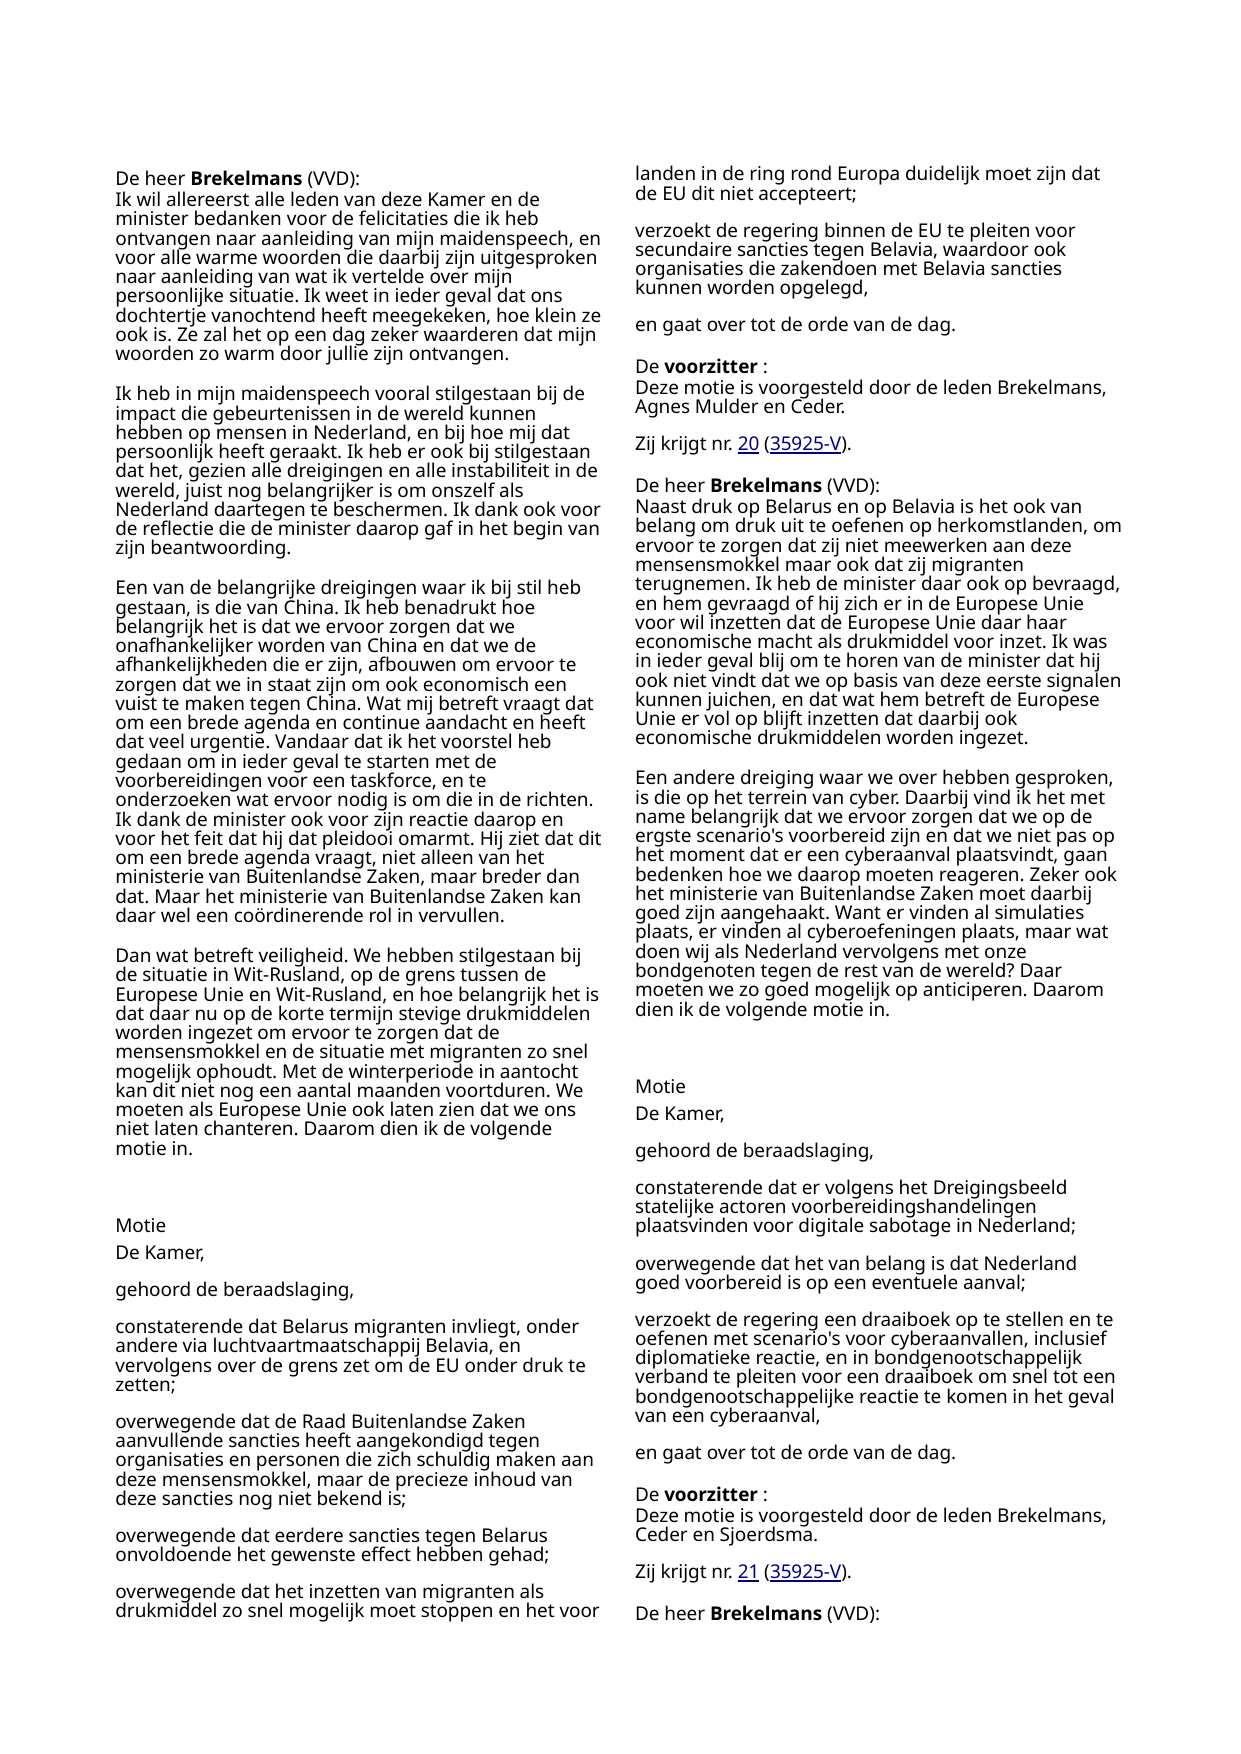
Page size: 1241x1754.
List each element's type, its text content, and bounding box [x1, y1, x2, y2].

text Ik wil allereerst alle leden van deze Kamer en de minister bedanken voor de felicitaties die ik heb ontvangen naar aanleiding van mijn maidenspeech, en voor alle warme woorden die daarbij zijn uitgesproken naar aanleiding van wat ik vertelde over mijn persoonlijke situatie. Ik weet in ieder geval dat ons dochtertje vanochtend heeft meegekeken, hoe klein ze ook is. Ze zal het op een dag zeker waarderen dat mijn woorden zo warm door jullie zijn ontvangen. [115, 191, 605, 364]
text overwegende dat de Raad Buitenlandse Zaken aanvullende sancties heeft aangekondigd tegen organisaties en personen die zich schuldig maken aan deze mensensmokkel, maar de precieze inhoud van deze sancties nog niet bekend is; [115, 1413, 605, 1509]
text gehoord de beraadslaging, [115, 1281, 605, 1300]
text Deze motie is voorgesteld door de leden Brekelmans, Ceder en Sjoerdsma. [635, 1507, 1125, 1545]
text De voorzitter : [635, 1481, 1125, 1507]
text Zij krijgt nr. 20 (35925-V). [635, 435, 1125, 454]
text overwegende dat het inzetten van migranten als drukmiddel zo snel mogelijk moet stoppen en het voor [115, 1583, 605, 1622]
text Ik heb in mijn maidenspeech vooral stilgestaan bij de impact die gebeurtenissen in de wereld kunnen hebben op mensen in Nederland, en bij hoe mij dat persoonlijk heeft geraakt. Ik heb er ook bij stilgestaan dat het, gezien alle dreigingen en alle instabiliteit in de wereld, juist nog belangrijker is om onszelf als Nederland daartegen te beschermen. Ik dank ook voor de reflectie die de minister daarop gaf in het begin van zijn beantwoording. [115, 385, 605, 559]
text Motie [115, 1212, 605, 1238]
text overwegende dat het van belang is dat Nederland goed voorbereid is op een eventuele aanval; [635, 1254, 1125, 1293]
text De Kamer, [635, 1105, 1125, 1124]
text en gaat over tot de orde van de dag. [635, 316, 1125, 336]
text Een van de belangrijke dreigingen waar ik bij stil heb gestaan, is die van China. Ik heb benadrukt hoe belangrijk het is dat we ervoor zorgen dat we onafhankelijker worden van China en dat we de afhankelijkheden die er zijn, afbouwen om ervoor te zorgen dat we in staat zijn om ook economisch een vuist te maken tegen China. Wat mij betreft vraagt dat om een brede agenda en continue aandacht en heeft dat veel urgentie. Vandaar dat ik het voorstel heb gedaan om in ieder geval te starten met de voorbereidingen voor een taskforce, en te onderzoeken wat ervoor nodig is om die in de richten. Ik dank de minister ook voor zijn reactie daarop en voor het feit dat hij dat pleidooi omarmt. Hij ziet dat dit om een brede agenda vraagt, niet alleen van het ministerie van Buitenlandse Zaken, maar breder dan dat. Maar het ministerie van Buitenlandse Zaken kan daar wel een coördinerende rol in vervullen. [115, 579, 605, 926]
text De voorzitter : [635, 353, 1125, 379]
text De heer Brekelmans (VVD): [635, 472, 1125, 498]
text Zij krijgt nr. 21 (35925-V). [635, 1563, 1125, 1582]
text verzoekt de regering binnen de EU te pleiten voor secundaire sancties tegen Belavia, waardoor ook organisaties die zakendoen met Belavia sancties kunnen worden opgelegd, [635, 222, 1125, 299]
text De Kamer, [115, 1244, 605, 1263]
text constaterende dat er volgens het Dreigingsbeeld statelijke actoren voorbereidingshandelingen plaatsvinden voor digitale sabotage in Nederland; [635, 1179, 1125, 1237]
text overwegende dat eerdere sancties tegen Belarus onvoldoende het gewenste effect hebben gehad; [115, 1527, 605, 1565]
text constaterende dat Belarus migranten invliegt, onder andere via luchtvaartmaatschappij Belavia, en vervolgens over de grens zet om de EU onder druk te zetten; [115, 1318, 605, 1395]
text landen in de ring rond Europa duidelijk moet zijn dat de EU dit niet accepteert; [635, 165, 1125, 204]
text De heer Brekelmans (VVD): [115, 165, 605, 191]
text Deze motie is voorgesteld door de leden Brekelmans, Agnes Mulder en Ceder. [635, 379, 1125, 418]
text Motie [635, 1073, 1125, 1099]
text Een andere dreiging waar we over hebben gesproken, is die op het terrein van cyber. Daarbij vind ik het met name belangrijk dat we ervoor zorgen dat we op de ergste scenario's voorbereid zijn en dat we niet pas op het moment dat er een cyberaanval plaatsvindt, gaan bedenken hoe we daarop moeten reageren. Zeker ook het ministerie van Buitenlandse Zaken moet daarbij goed zijn aangehaakt. Want er vinden al simulaties plaats, er vinden al cyberoefeningen plaats, maar wat doen wij als Nederland vervolgens met onze bondgenoten tegen de rest van de wereld? Daar moeten we zo goed mogelijk op anticiperen. Daarom dien ik de volgende motie in. [635, 769, 1125, 1020]
text verzoekt de regering een draaiboek op te stellen en te oefenen met scenario's voor cyberaanvallen, inclusief diplomatieke reactie, en in bondgenootschappelijk verband te pleiten voor een draaiboek om snel tot een bondgenootschappelijke reactie te komen in het geval van een cyberaanval, [635, 1311, 1125, 1426]
text De heer Brekelmans (VVD): [635, 1600, 1125, 1626]
text Naast druk op Belarus en op Belavia is het ook van belang om druk uit te oefenen op herkomstlanden, om ervoor te zorgen dat zij niet meewerken aan deze mensensmokkel maar ook dat zij migranten terugnemen. Ik heb de minister daar ook op bevraagd, en hem gevraagd of hij zich er in de Europese Unie voor wil inzetten dat de Europese Unie daar haar economische macht als drukmiddel voor inzet. Ik was in ieder geval blij om te horen van de minister dat hij ook niet vindt dat we op basis van deze eerste signalen kunnen juichen, en dat wat hem betreft de Europese Unie er vol op blijft inzetten dat daarbij ook economische drukmiddelen worden ingezet. [635, 498, 1125, 749]
text en gaat over tot de orde van de dag. [635, 1444, 1125, 1463]
text gehoord de beraadslaging, [635, 1142, 1125, 1161]
text Dan wat betreft veiligheid. We hebben stilgestaan bij de situatie in Wit-Rusland, op de grens tussen de Europese Unie en Wit-Rusland, en hoe belangrijk het is dat daar nu op de korte termijn stevige drukmiddelen worden ingezet om ervoor te zorgen dat de mensensmokkel en de situatie met migranten zo snel mogelijk ophoudt. Met de winterperiode in aantocht kan dit niet nog een aantal maanden voortduren. We moeten als Europese Unie ook laten zien dat we ons niet laten chanteren. Daarom dien ik de volgende motie in. [115, 947, 605, 1159]
